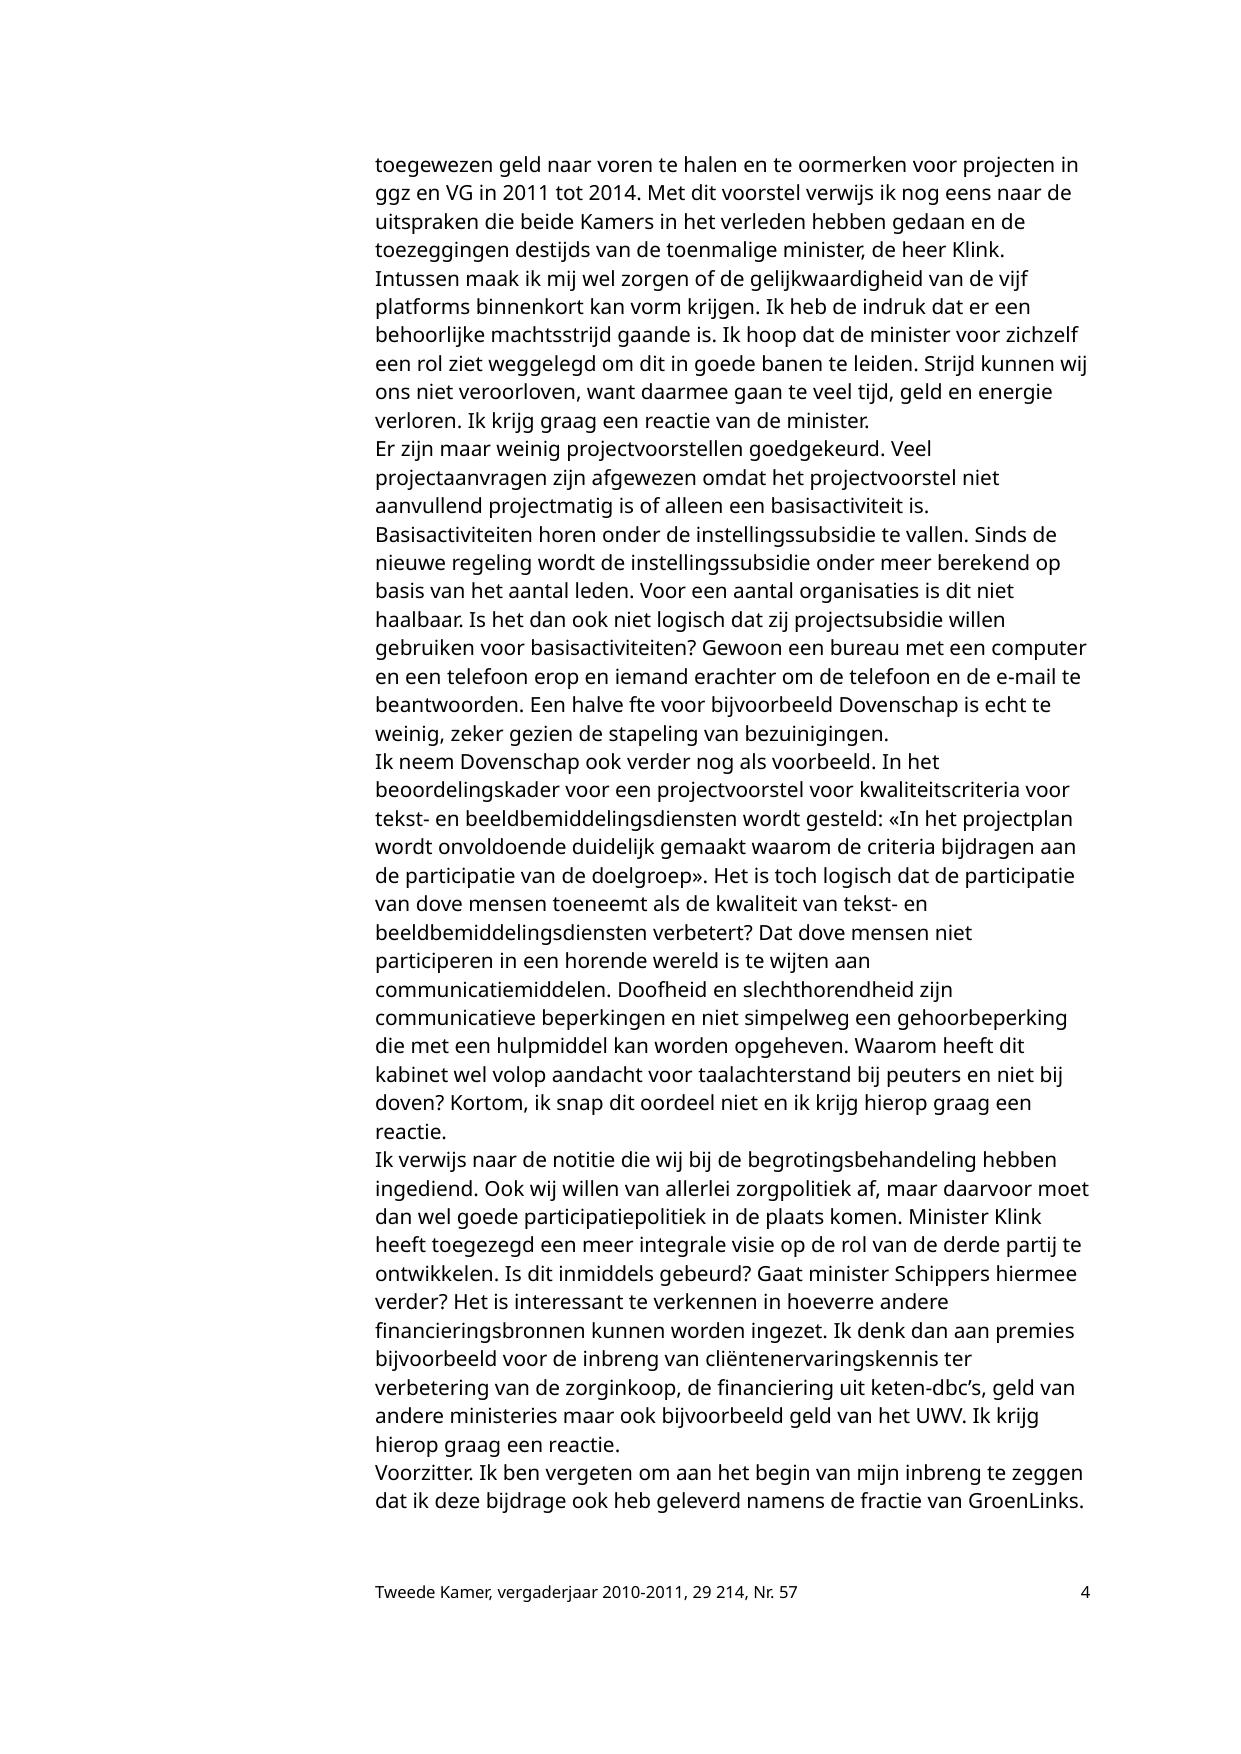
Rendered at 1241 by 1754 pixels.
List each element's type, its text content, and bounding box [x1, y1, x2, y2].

text toegewezen geld naar voren te halen en te oormerken voor projecten in ggz en VG in 2011 tot 2014. Met dit voorstel verwijs ik nog eens naar de uitspraken die beide Kamers in het verleden hebben gedaan en de toezeggingen destijds van de toenmalige minister, de heer Klink. [375, 150, 1090, 264]
text Ik verwijs naar de notitie die wij bij de begrotingsbehandeling hebben ingediend. Ook wij willen van allerlei zorgpolitiek af, maar daarvoor moet dan wel goede participatiepolitiek in de plaats komen. Minister Klink heeft toegezegd een meer integrale visie op de rol van de derde partij te ontwikkelen. Is dit inmiddels gebeurd? Gaat minister Schippers hiermee verder? Het is interessant te verkennen in hoeverre andere financieringsbronnen kunnen worden ingezet. Ik denk dan aan premies bijvoorbeeld voor de inbreng van cliëntenervaringskennis ter verbetering van de zorginkoop, de financiering uit keten-dbc’s, geld van andere ministeries maar ook bijvoorbeeld geld van het UWV. Ik krijg hierop graag een reactie. [375, 1145, 1090, 1458]
text Voorzitter. Ik ben vergeten om aan het begin van mijn inbreng te zeggen dat ik deze bijdrage ook heb geleverd namens de fractie van GroenLinks. [375, 1458, 1090, 1515]
text Intussen maak ik mij wel zorgen of de gelijkwaardigheid van de vijf platforms binnenkort kan vorm krijgen. Ik heb de indruk dat er een behoorlijke machtsstrijd gaande is. Ik hoop dat de minister voor zichzelf een rol ziet weggelegd om dit in goede banen te leiden. Strijd kunnen wij ons niet veroorloven, want daarmee gaan te veel tijd, geld en energie verloren. Ik krijg graag een reactie van de minister. [375, 264, 1090, 434]
text Ik neem Dovenschap ook verder nog als voorbeeld. In het beoordelingskader voor een projectvoorstel voor kwaliteitscriteria voor tekst- en beeldbemiddelingsdiensten wordt gesteld: «In het projectplan wordt onvoldoende duidelijk gemaakt waarom de criteria bijdragen aan de participatie van de doelgroep». Het is toch logisch dat de participatie van dove mensen toeneemt als de kwaliteit van tekst- en beeldbemiddelingsdiensten verbetert? Dat dove mensen niet participeren in een horende wereld is te wijten aan communicatiemiddelen. Doofheid en slechthorendheid zijn communicatieve beperkingen en niet simpelweg een gehoorbeperking die met een hulpmiddel kan worden opgeheven. Waarom heeft dit kabinet wel volop aandacht voor taalachterstand bij peuters en niet bij doven? Kortom, ik snap dit oordeel niet en ik krijg hierop graag een reactie. [375, 747, 1090, 1145]
text Er zijn maar weinig projectvoorstellen goedgekeurd. Veel projectaanvragen zijn afgewezen omdat het projectvoorstel niet aanvullend projectmatig is of alleen een basisactiviteit is. Basisactiviteiten horen onder de instellingssubsidie te vallen. Sinds de nieuwe regeling wordt de instellingssubsidie onder meer berekend op basis van het aantal leden. Voor een aantal organisaties is dit niet haalbaar. Is het dan ook niet logisch dat zij projectsubsidie willen gebruiken voor basisactiviteiten? Gewoon een bureau met een computer en een telefoon erop en iemand erachter om de telefoon en de e-mail te beantwoorden. Een halve fte voor bijvoorbeeld Dovenschap is echt te weinig, zeker gezien de stapeling van bezuinigingen. [375, 434, 1090, 747]
